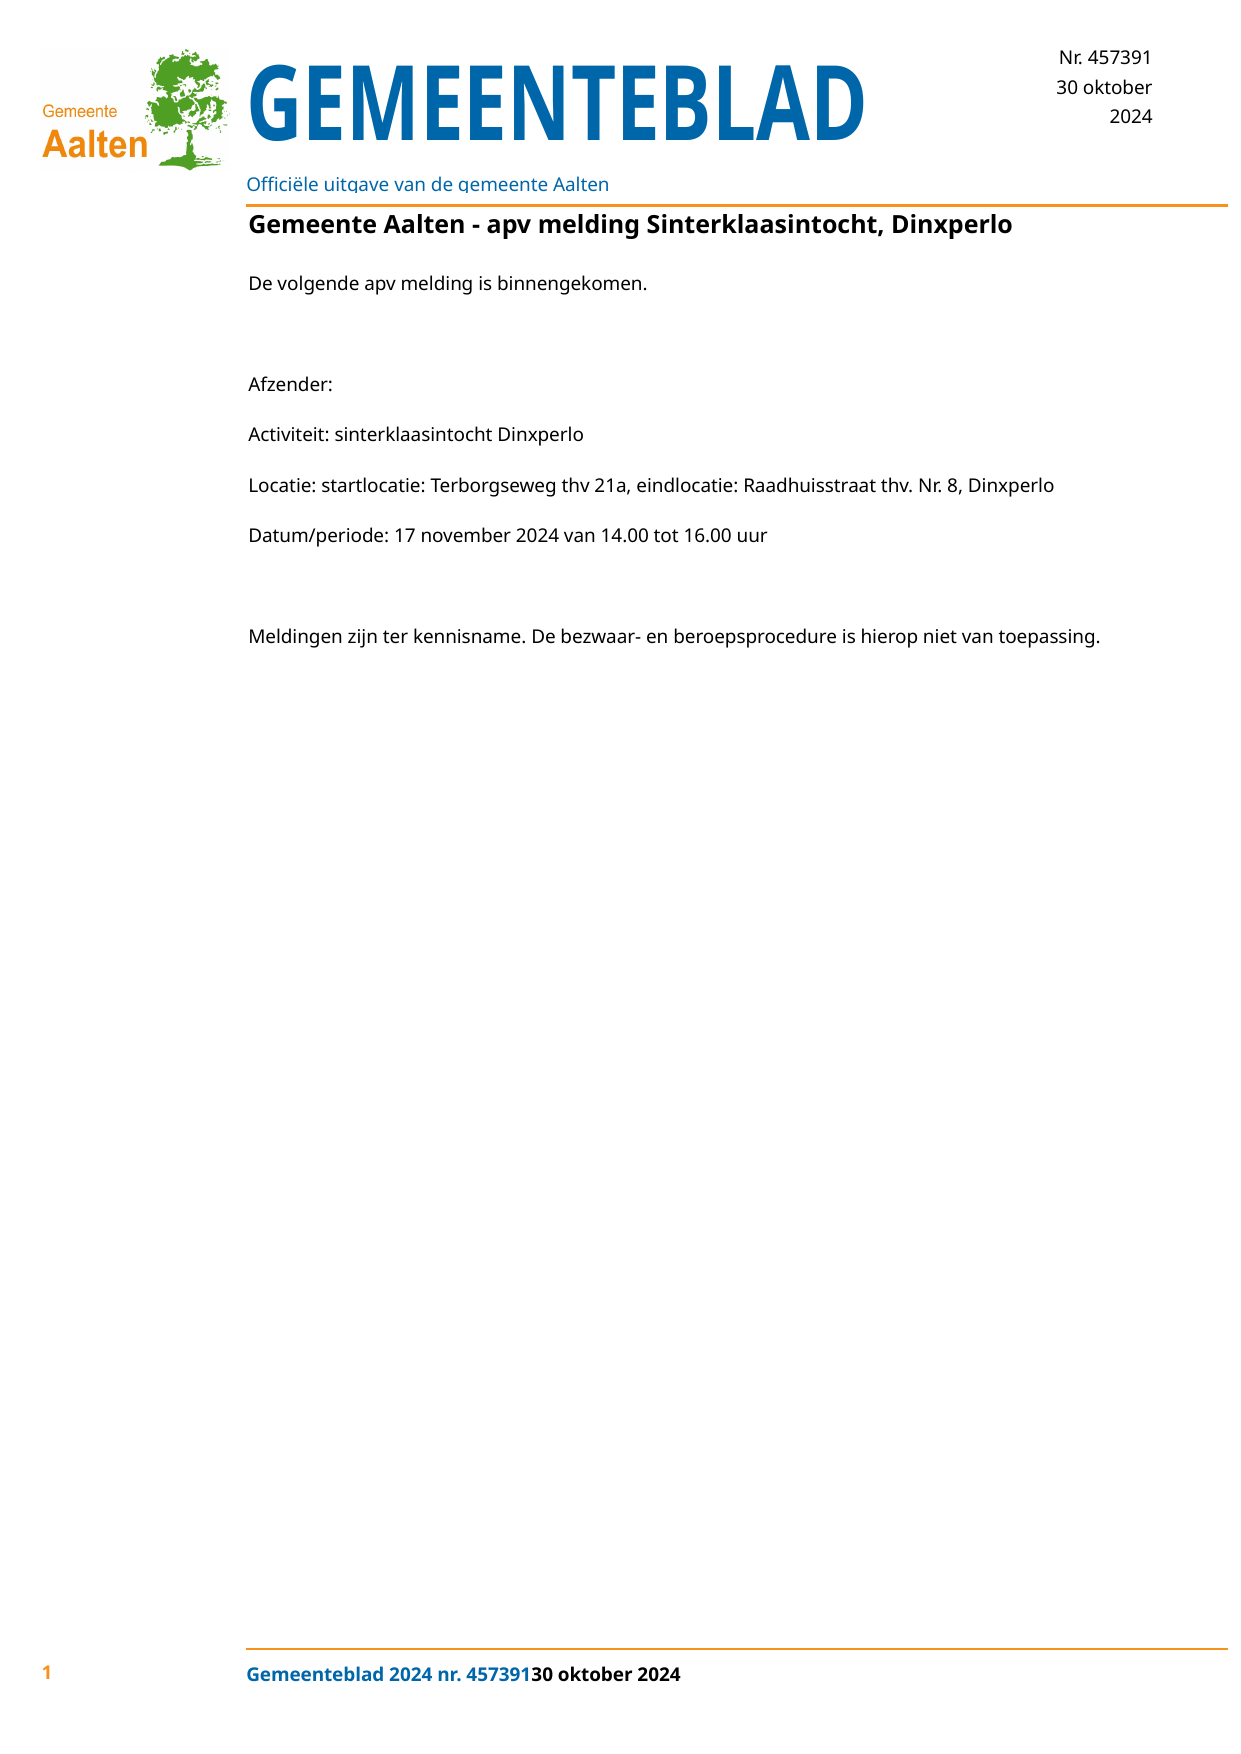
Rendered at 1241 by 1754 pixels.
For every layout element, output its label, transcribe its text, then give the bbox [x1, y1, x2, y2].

text Datum/periode: 17 november 2024 van 14.00 tot 16.00 uur [248, 522, 1152, 548]
picture [41, 47, 231, 172]
text De volgende apv melding is binnengekomen. [248, 270, 1152, 296]
text Locatie: startlocatie: Terborgseweg thv 21a, eindlocatie: Raadhuisstraat thv. Nr. 8, Dinxperlo [248, 472, 1152, 498]
text Activiteit: sinterklaasintocht Dinxperlo [248, 422, 1152, 447]
text Gemeente Aalten - apv melding Sinterklaasintocht, Dinxperlo [248, 207, 1152, 241]
text Afzender: [248, 371, 1152, 397]
text Meldingen zijn ter kennisname. De bezwaar- en beroepsprocedure is hierop niet van toepassing. [248, 623, 1152, 649]
